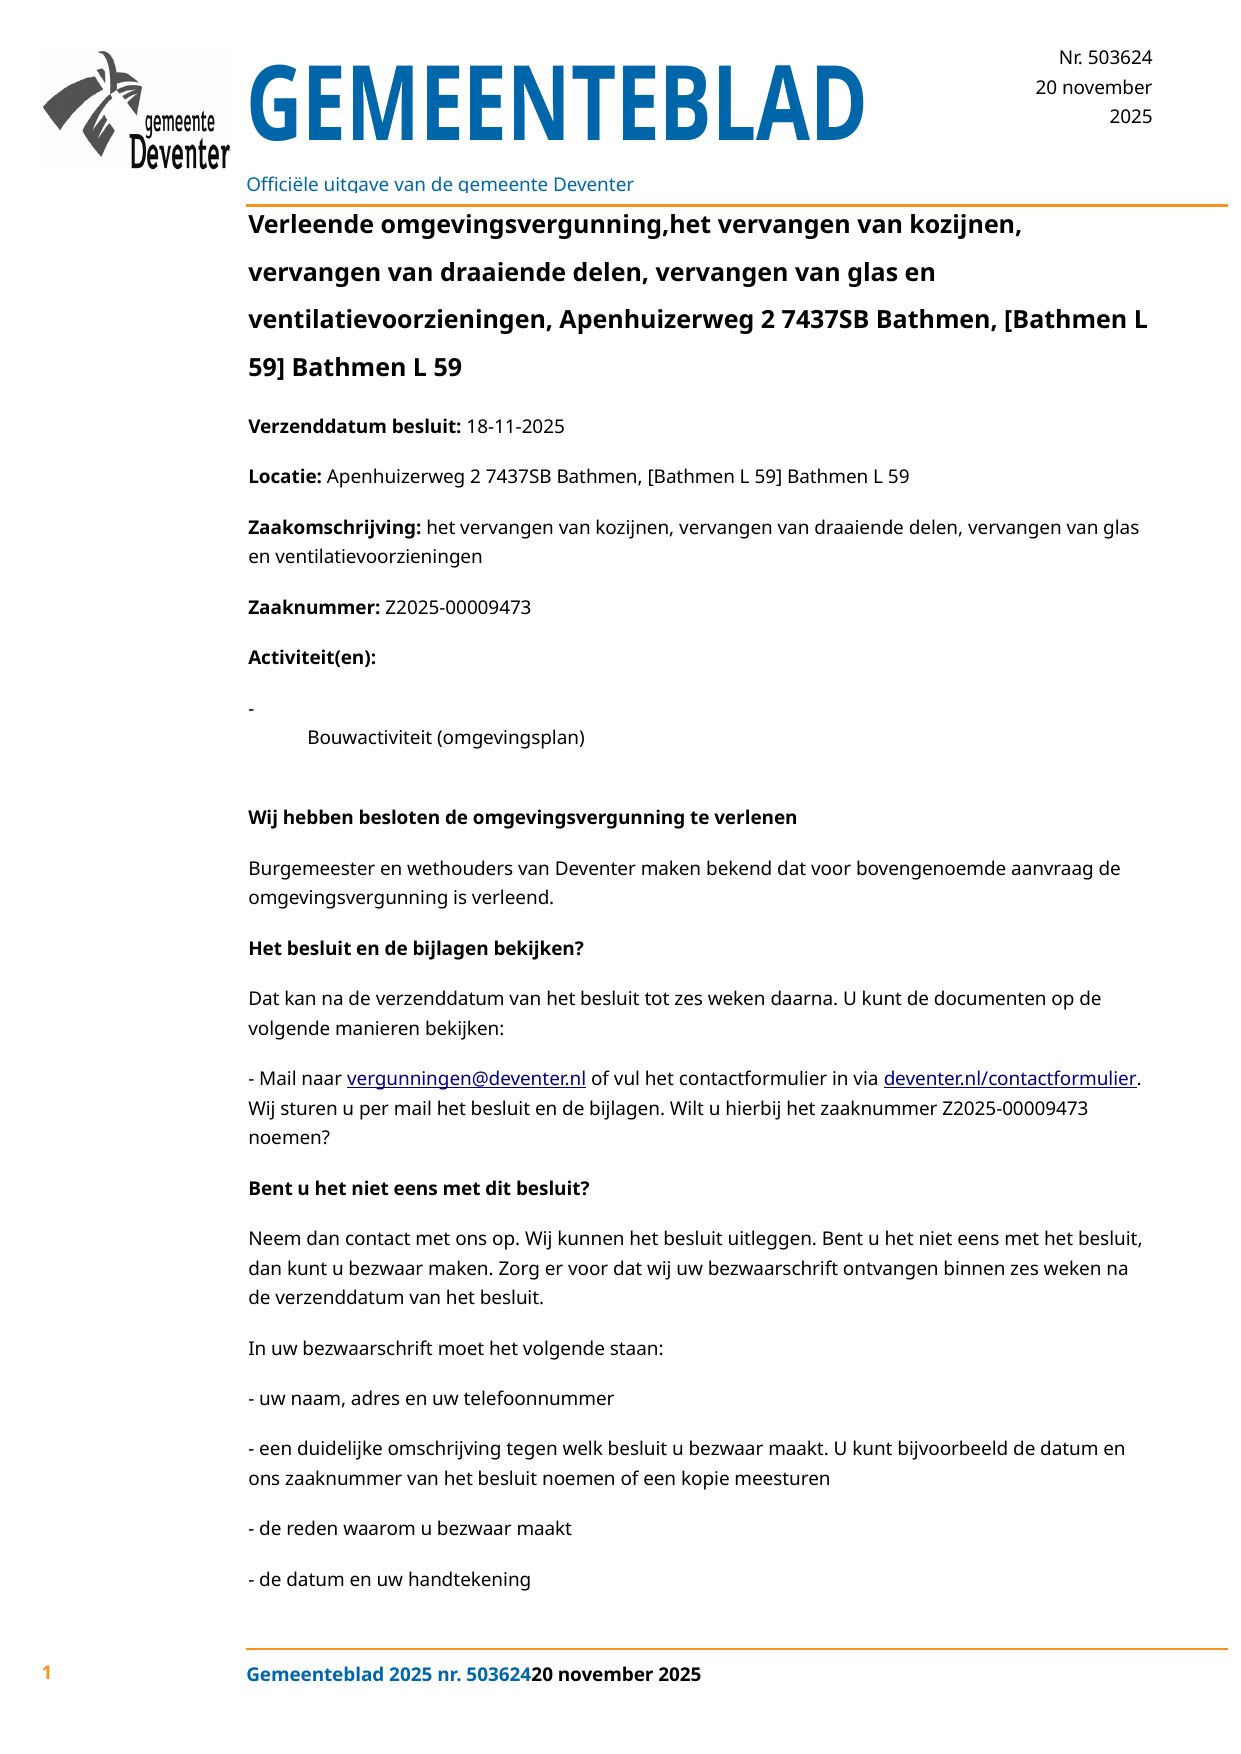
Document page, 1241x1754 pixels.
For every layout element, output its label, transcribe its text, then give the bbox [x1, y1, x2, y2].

text - uw naam, adres en uw telefoonnummer [248, 1385, 1152, 1411]
text Burgemeester en wethouders van Deventer maken bekend dat voor bovengenoemde aanvraag de omgevingsvergunning is verleend. [248, 855, 1152, 910]
text In uw bezwaarschrift moet het volgende staan: [248, 1335, 1152, 1361]
text Neem dan contact met ons op. Wij kunnen het besluit uitleggen. Bent u het niet eens met het besluit, dan kunt u bezwaar maken. Zorg er voor dat wij uw bezwaarschrift ontvangen binnen zes weken na de verzenddatum van het besluit. [248, 1225, 1152, 1310]
text Dat kan na de verzenddatum van het besluit tot zes weken daarna. U kunt de documenten op de volgende manieren bekijken: [248, 985, 1152, 1041]
text Activiteit(en): [248, 644, 1152, 670]
picture [41, 47, 231, 172]
text Zaakomschrijving: het vervangen van kozijnen, vervangen van draaiende delen, vervangen van glas en ventilatievoorzieningen [248, 514, 1152, 569]
text Locatie: Apenhuizerweg 2 7437SB Bathmen, [Bathmen L 59] Bathmen L 59 [248, 463, 1152, 489]
text - Mail naar vergunningen@deventer.nl of vul het contactformulier in via deventer.nl/contactformulier. Wij sturen u per mail het besluit en de bijlagen. Wilt u hierbij het zaaknummer Z2025-00009473 noemen? [248, 1065, 1152, 1150]
text Zaaknummer: Z2025-00009473 [248, 594, 1152, 620]
text - de reden waarom u bezwaar maakt [248, 1516, 1152, 1541]
text Verzenddatum besluit: 18-11-2025 [248, 413, 1152, 439]
list Bouwactiviteit (omgevingsplan) [248, 724, 1152, 750]
text Wij hebben besloten de omgevingsvergunning te verlenen [248, 804, 1152, 830]
text - een duidelijke omschrijving tegen welk besluit u bezwaar maakt. U kunt bijvoorbeeld de datum en ons zaaknummer van het besluit noemen of een kopie meesturen [248, 1436, 1152, 1491]
text Bent u het niet eens met dit besluit? [248, 1175, 1152, 1201]
text Het besluit en de bijlagen bekijken? [248, 935, 1152, 961]
text - de datum en uw handtekening [248, 1566, 1152, 1592]
text Verleende omgevingsvergunning,het vervangen van kozijnen, vervangen van draaiende delen, vervangen van glas en ventilatievoorzieningen, Apenhuizerweg 2 7437SB Bathmen, [Bathmen L 59] Bathmen L 59 [248, 207, 1152, 384]
